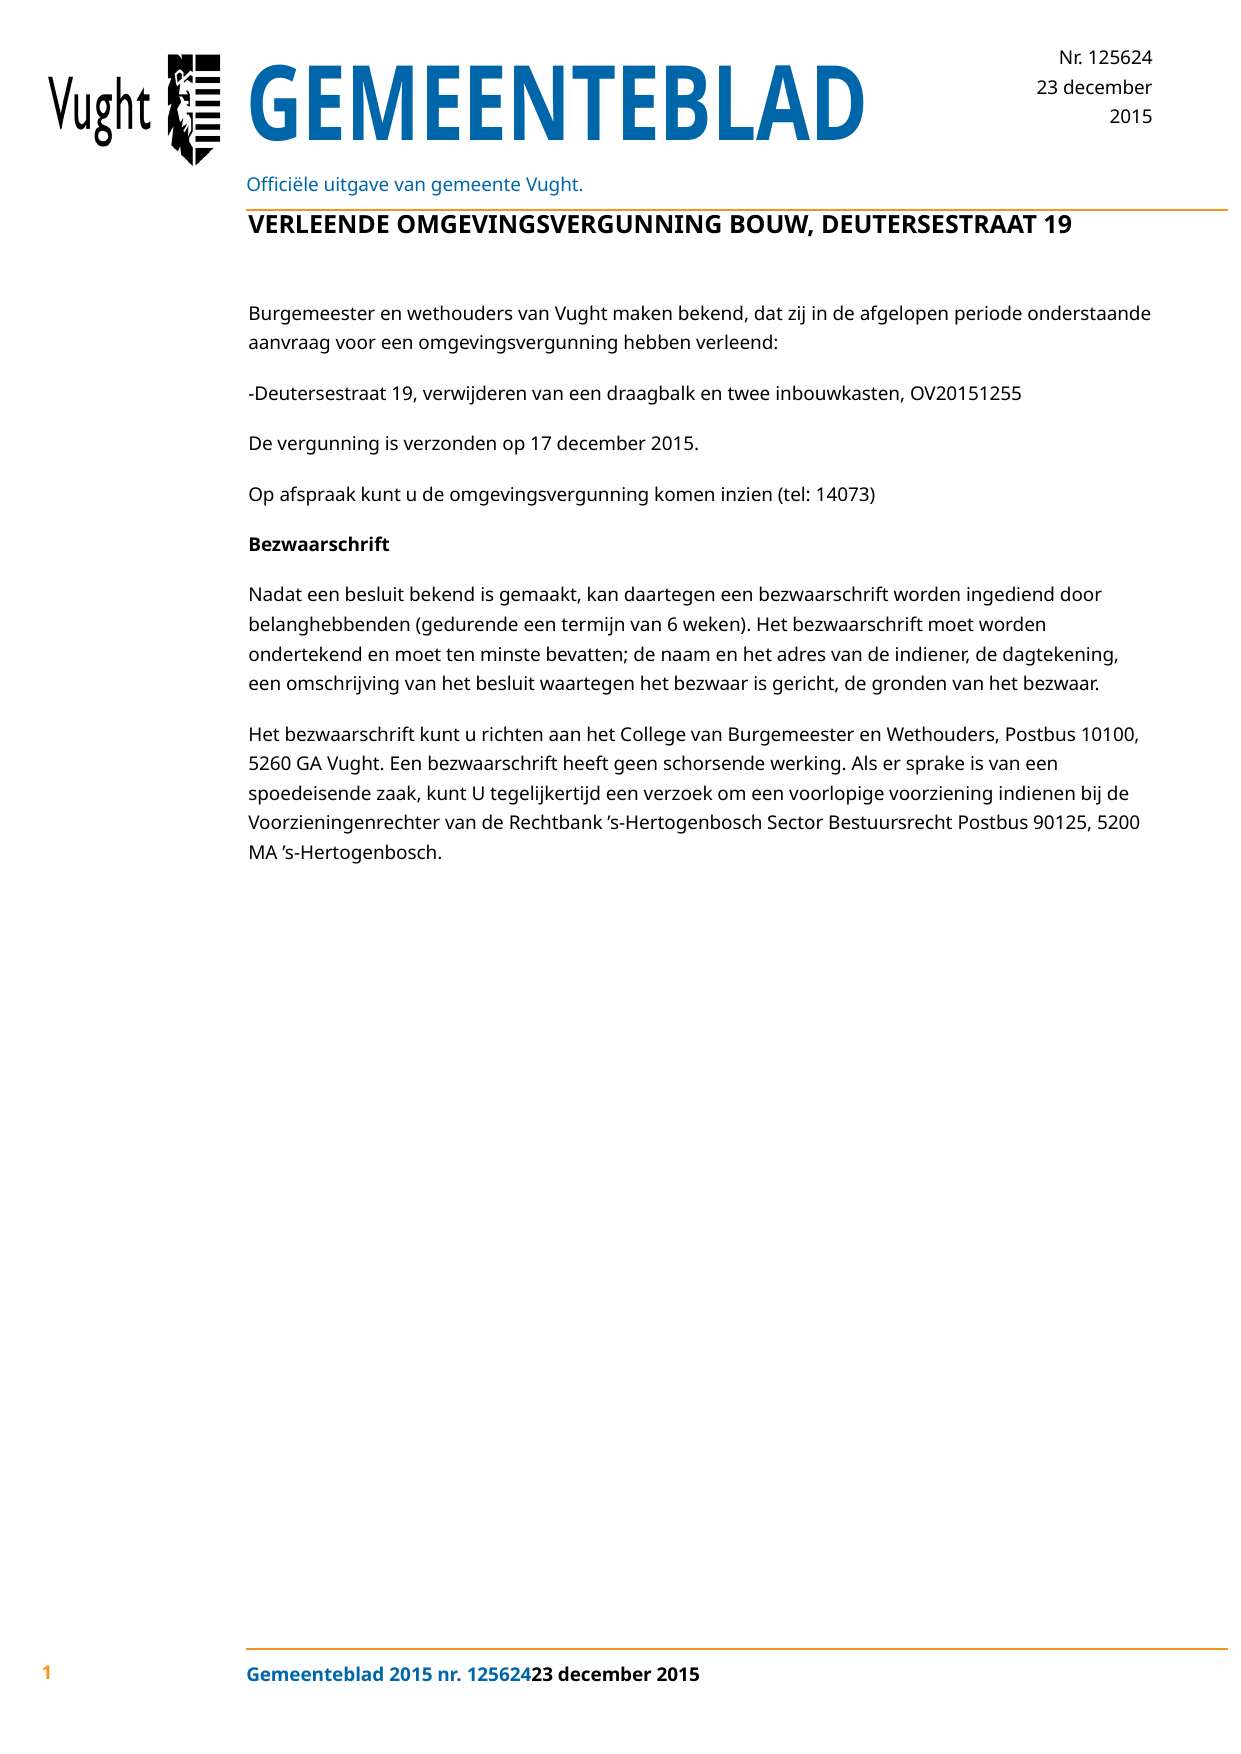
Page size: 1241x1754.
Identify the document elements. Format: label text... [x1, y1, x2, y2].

text Op afspraak kunt u de omgevingsvergunning komen inzien (tel: 14073) [248, 481, 1152, 506]
picture [41, 47, 231, 172]
text Burgemeester en wethouders van Vught maken bekend, dat zij in de afgelopen periode onderstaande aanvraag voor een omgevingsvergunning hebben verleend: [248, 300, 1152, 355]
text Bezwaarschrift [248, 531, 1152, 557]
text VERLEENDE OMGEVINGSVERGUNNING BOUW, DEUTERSESTRAAT 19 [248, 211, 1152, 241]
text -Deutersestraat 19, verwijderen van een draagbalk en twee inbouwkasten, OV20151255 [248, 380, 1152, 406]
text De vergunning is verzonden op 17 december 2015. [248, 430, 1152, 456]
text Het bezwaarschrift kunt u richten aan het College van Burgemeester en Wethouders, Postbus 10100, 5260 GA Vught. Een bezwaarschrift heeft geen schorsende werking. Als er sprake is van een spoedeisende zaak, kunt U tegelijkertijd een verzoek om een voorlopige voorziening indienen bij de Voorzieningenrechter van de Rechtbank ’s-Hertogenbosch Sector Bestuursrecht Postbus 90125, 5200 MA ’s-Hertogenbosch. [248, 721, 1152, 865]
text Nadat een besluit bekend is gemaakt, kan daartegen een bezwaarschrift worden ingediend door belanghebbenden (gedurende een termijn van 6 weken). Het bezwaarschrift moet worden ondertekend en moet ten minste bevatten; de naam en het adres van de indiener, de dagtekening, een omschrijving van het besluit waartegen het bezwaar is gericht, de gronden van het bezwaar. [248, 582, 1152, 696]
